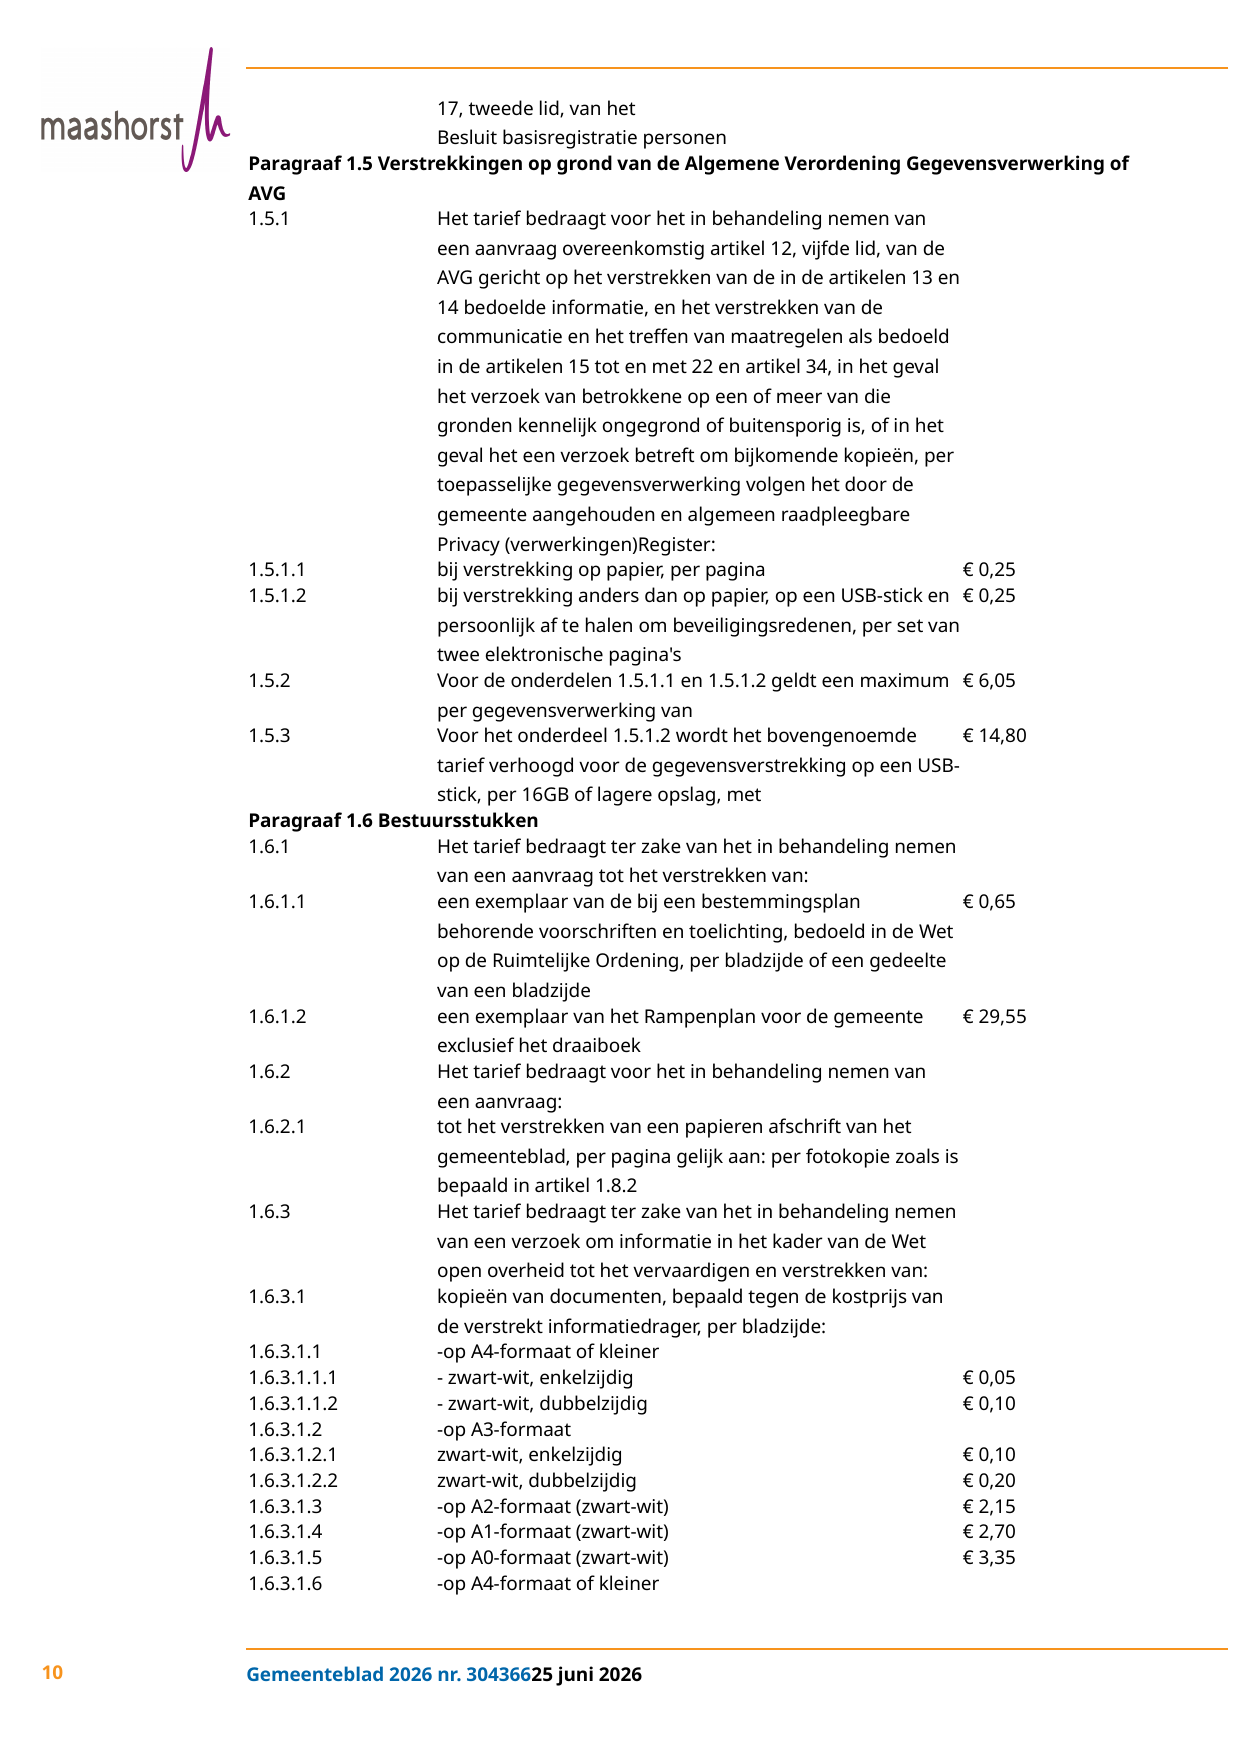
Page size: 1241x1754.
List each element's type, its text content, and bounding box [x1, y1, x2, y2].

table_cell Het tarief bedraagt voor het in behandeling nemen van een aanvraag overeenkomstig artikel 12, vijfde lid, van de AVG gericht op het verstrekken van de in de artikelen 13 en 14 bedoelde informatie, en het verstrekken van de communicatie en het treffen van maatregelen als bedoeld in de artikelen 15 tot en met 22 en artikel 34, in het geval het verzoek van betrokkene op een of meer van die gronden kennelijk ongegrond of buitensporig is, of in het geval het een verzoek betreft om bijkomende kopieën, per toepasselijke gegevensverwerking volgen het door de gemeente aangehouden en algemeen raadpleegbare Privacy (verwerkingen)Register: [437, 205, 963, 557]
table_cell 1.5.1.2 [248, 582, 437, 667]
table_cell 1.5.3 [248, 723, 437, 807]
table_cell 1.6.1 [248, 833, 437, 888]
table_cell 1.6.3.1.2 [248, 1416, 437, 1442]
table_cell bij verstrekking op papier, per pagina [437, 557, 963, 582]
table_cell 1.6.1.2 [248, 1003, 437, 1058]
table_cell [963, 1570, 1152, 1596]
table_cell € 0,25 [963, 557, 1152, 582]
table_cell [963, 1199, 1152, 1283]
table_cell - zwart-wit, enkelzijdig [437, 1364, 963, 1390]
table_cell 1.6.2 [248, 1058, 437, 1113]
table_cell 1.6.3.1.1.2 [248, 1390, 437, 1416]
table_cell € 0,10 [963, 1442, 1152, 1467]
table_cell 1.6.3.1.2.2 [248, 1467, 437, 1493]
picture [41, 47, 231, 172]
table_cell -op A4-formaat of kleiner [437, 1570, 963, 1596]
table_cell [963, 1283, 1152, 1339]
table_cell bij verstrekking anders dan op papier, op een USB-stick en persoonlijk af te halen om beveiligingsredenen, per set van twee elektronische pagina's [437, 582, 963, 667]
table_cell € 0,05 [963, 1364, 1152, 1390]
table_cell 1.6.3.1.1.1 [248, 1364, 437, 1390]
table_cell 1.6.3.1 [248, 1283, 437, 1339]
table_cell zwart-wit, enkelzijdig [437, 1442, 963, 1467]
table_cell zwart-wit, dubbelzijdig [437, 1467, 963, 1493]
table_cell 1.5.2 [248, 667, 437, 722]
table_cell 1.6.1.1 [248, 889, 437, 1003]
table_cell 17, tweede lid, van het Besluit basisregistratie personen [437, 95, 963, 150]
table_cell Paragraaf 1.6 Bestuursstukken [248, 808, 1152, 833]
table_cell kopieën van documenten, bepaald tegen de kostprijs van de verstrekt informatiedrager, per bladzijde: [437, 1283, 963, 1339]
table_cell [963, 1339, 1152, 1364]
table_cell 1.6.3.1.2.1 [248, 1442, 437, 1467]
table_cell 1.6.3.1.5 [248, 1545, 437, 1570]
table_cell 1.6.3.1.6 [248, 1570, 437, 1596]
table_cell een exemplaar van het Rampenplan voor de gemeente exclusief het draaiboek [437, 1003, 963, 1058]
table_cell [963, 205, 1152, 557]
table_cell 1.6.3.1.4 [248, 1519, 437, 1544]
table_cell Het tarief bedraagt voor het in behandeling nemen van een aanvraag: [437, 1058, 963, 1113]
table_cell € 14,80 [963, 723, 1152, 807]
table_cell € 2,70 [963, 1519, 1152, 1544]
table_cell € 3,35 [963, 1545, 1152, 1570]
table_cell [963, 833, 1152, 888]
table_cell [963, 1416, 1152, 1442]
table_cell € 0,25 [963, 582, 1152, 667]
table_cell Paragraaf 1.5 Verstrekkingen op grond van de Algemene Verordening Gegevensverwerking of AVG [248, 150, 1152, 205]
table_cell tot het verstrekken van een papieren afschrift van het gemeenteblad, per pagina gelijk aan: per fotokopie zoals is bepaald in artikel 1.8.2 [437, 1114, 963, 1198]
table_cell 1.5.1 [248, 205, 437, 557]
table_cell Voor de onderdelen 1.5.1.1 en 1.5.1.2 geldt een maximum per gegevensverwerking van [437, 667, 963, 722]
table_cell -op A2-formaat (zwart-wit) [437, 1493, 963, 1519]
table_cell - zwart-wit, dubbelzijdig [437, 1390, 963, 1416]
table_cell 1.6.3 [248, 1199, 437, 1283]
table_cell € 0,20 [963, 1467, 1152, 1493]
table_cell -op A3-formaat [437, 1416, 963, 1442]
table_cell [963, 1058, 1152, 1113]
table_cell Het tarief bedraagt ter zake van het in behandeling nemen van een verzoek om informatie in het kader van de Wet open overheid tot het vervaardigen en verstrekken van: [437, 1199, 963, 1283]
table_cell Het tarief bedraagt ter zake van het in behandeling nemen van een aanvraag tot het verstrekken van: [437, 833, 963, 888]
table_cell -op A4-formaat of kleiner [437, 1339, 963, 1364]
table_cell -op A0-formaat (zwart-wit) [437, 1545, 963, 1570]
table_cell een exemplaar van de bij een bestemmingsplan behorende voorschriften en toelichting, bedoeld in de Wet op de Ruimtelijke Ordening, per bladzijde of een gedeelte van een bladzijde [437, 889, 963, 1003]
table_cell € 2,15 [963, 1493, 1152, 1519]
table_cell [248, 95, 437, 150]
table_cell 1.6.3.1.3 [248, 1493, 437, 1519]
table_cell Voor het onderdeel 1.5.1.2 wordt het bovengenoemde tarief verhoogd voor de gegevensverstrekking op een USB-stick, per 16GB of lagere opslag, met [437, 723, 963, 807]
table_cell € 0,65 [963, 889, 1152, 1003]
table_cell 1.6.2.1 [248, 1114, 437, 1198]
table_cell € 6,05 [963, 667, 1152, 722]
table_cell [963, 95, 1152, 150]
table_cell [963, 1114, 1152, 1198]
table_cell € 0,10 [963, 1390, 1152, 1416]
table_cell € 29,55 [963, 1003, 1152, 1058]
table_cell -op A1-formaat (zwart-wit) [437, 1519, 963, 1544]
table_cell 1.5.1.1 [248, 557, 437, 582]
table_cell 1.6.3.1.1 [248, 1339, 437, 1364]
